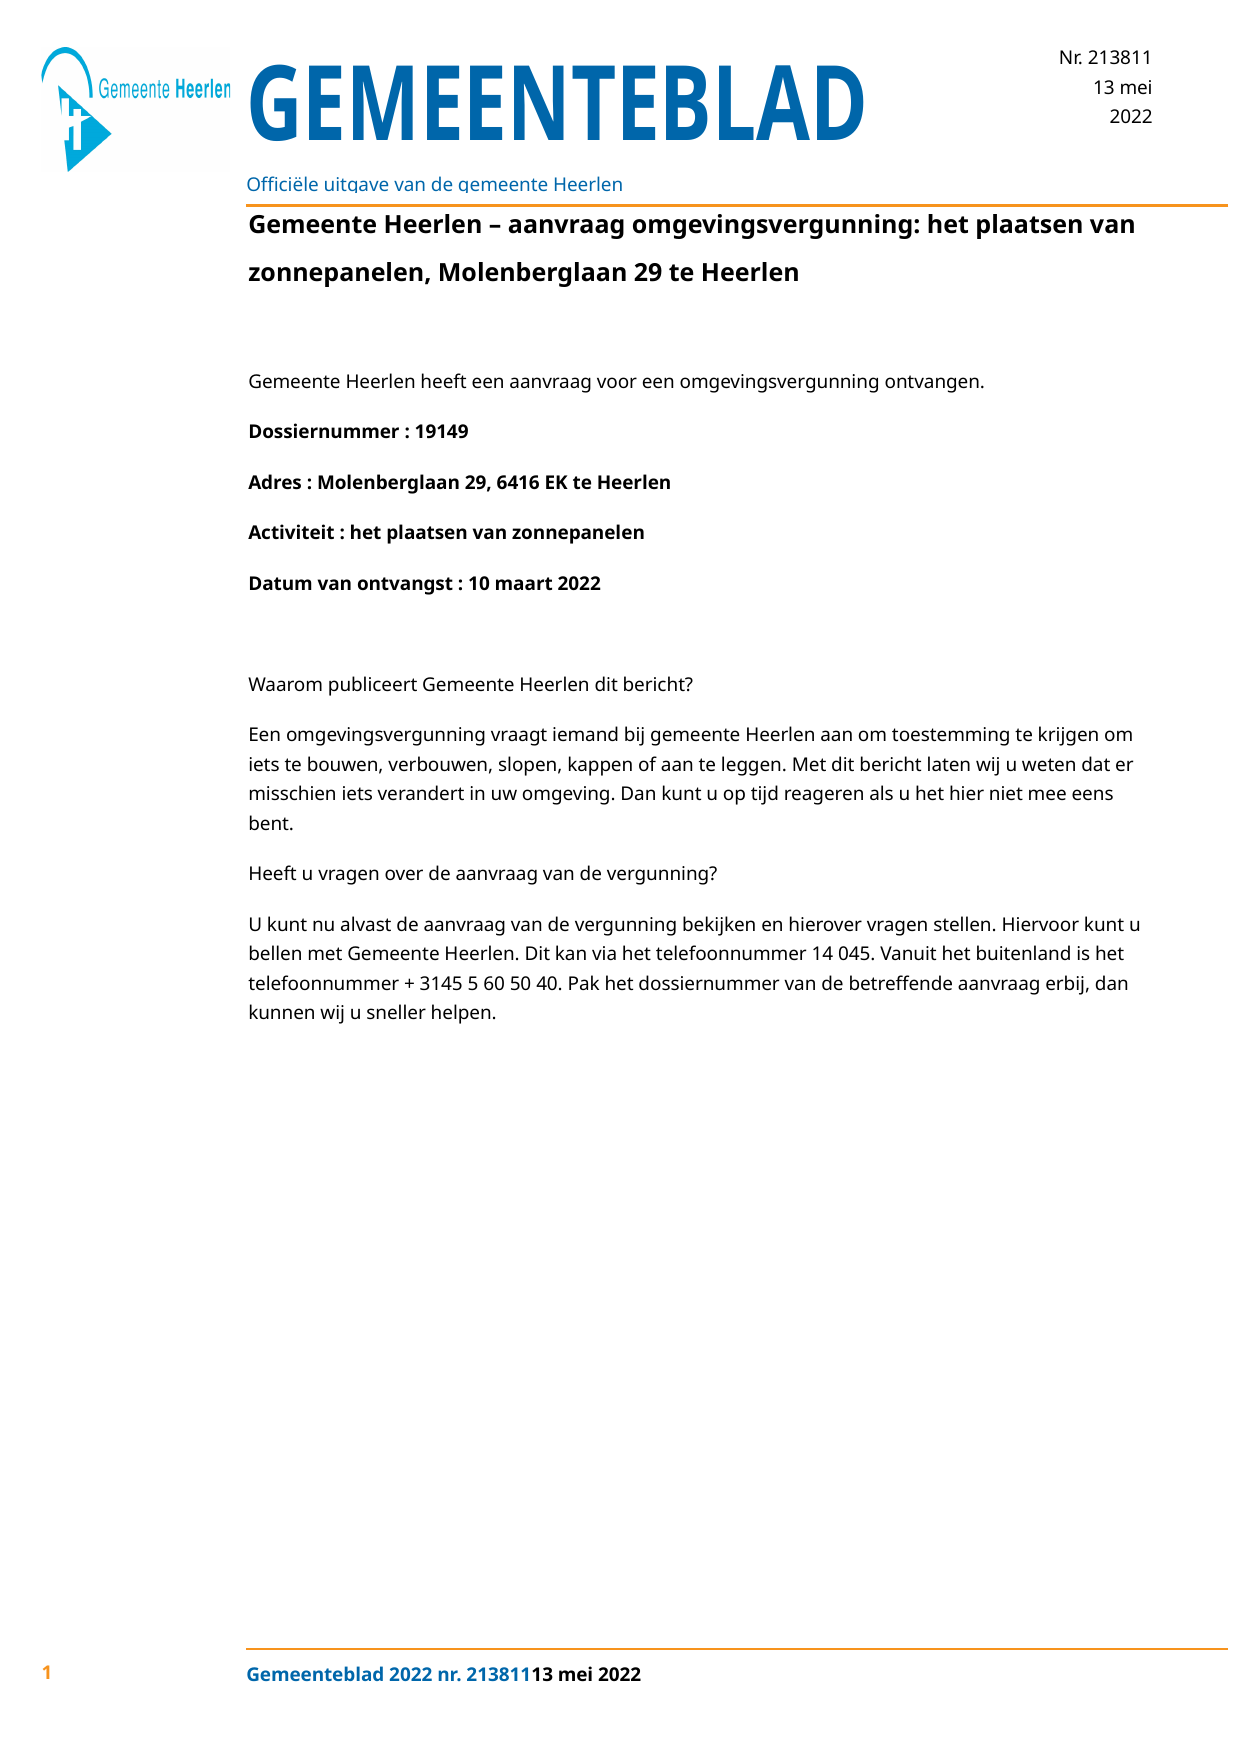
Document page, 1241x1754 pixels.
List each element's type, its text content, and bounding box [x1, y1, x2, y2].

text Datum van ontvangst : 10 maart 2022 [248, 570, 1152, 596]
text Gemeente Heerlen – aanvraag omgevingsvergunning: het plaatsen van zonnepanelen, Molenberglaan 29 te Heerlen [248, 207, 1152, 288]
text Een omgevingsvergunning vraagt iemand bij gemeente Heerlen aan om toestemming te krijgen om iets te bouwen, verbouwen, slopen, kappen of aan te leggen. Met dit bericht laten wij u weten dat er misschien iets verandert in uw omgeving. Dan kunt u op tijd reageren als u het hier niet mee eens bent. [248, 721, 1152, 836]
text Dossiernummer : 19149 [248, 419, 1152, 444]
text Heeft u vragen over de aanvraag van de vergunning? [248, 860, 1152, 886]
text Waarom publiceert Gemeente Heerlen dit bericht? [248, 671, 1152, 697]
picture [41, 47, 231, 172]
text Gemeente Heerlen heeft een aanvraag voor een omgevingsvergunning ontvangen. [248, 368, 1152, 394]
picture [41, 47, 59, 70]
text Adres : Molenberglaan 29, 6416 EK te Heerlen [248, 469, 1152, 495]
text Activiteit : het plaatsen van zonnepanelen [248, 519, 1152, 545]
text U kunt nu alvast de aanvraag van de vergunning bekijken en hierover vragen stellen. Hiervoor kunt u bellen met Gemeente Heerlen. Dit kan via het telefoonnummer 14 045. Vanuit het buitenland is het telefoonnummer + 3145 5 60 50 40. Pak het dossiernummer van de betreffende aanvraag erbij, dan kunnen wij u sneller helpen. [248, 911, 1152, 1025]
